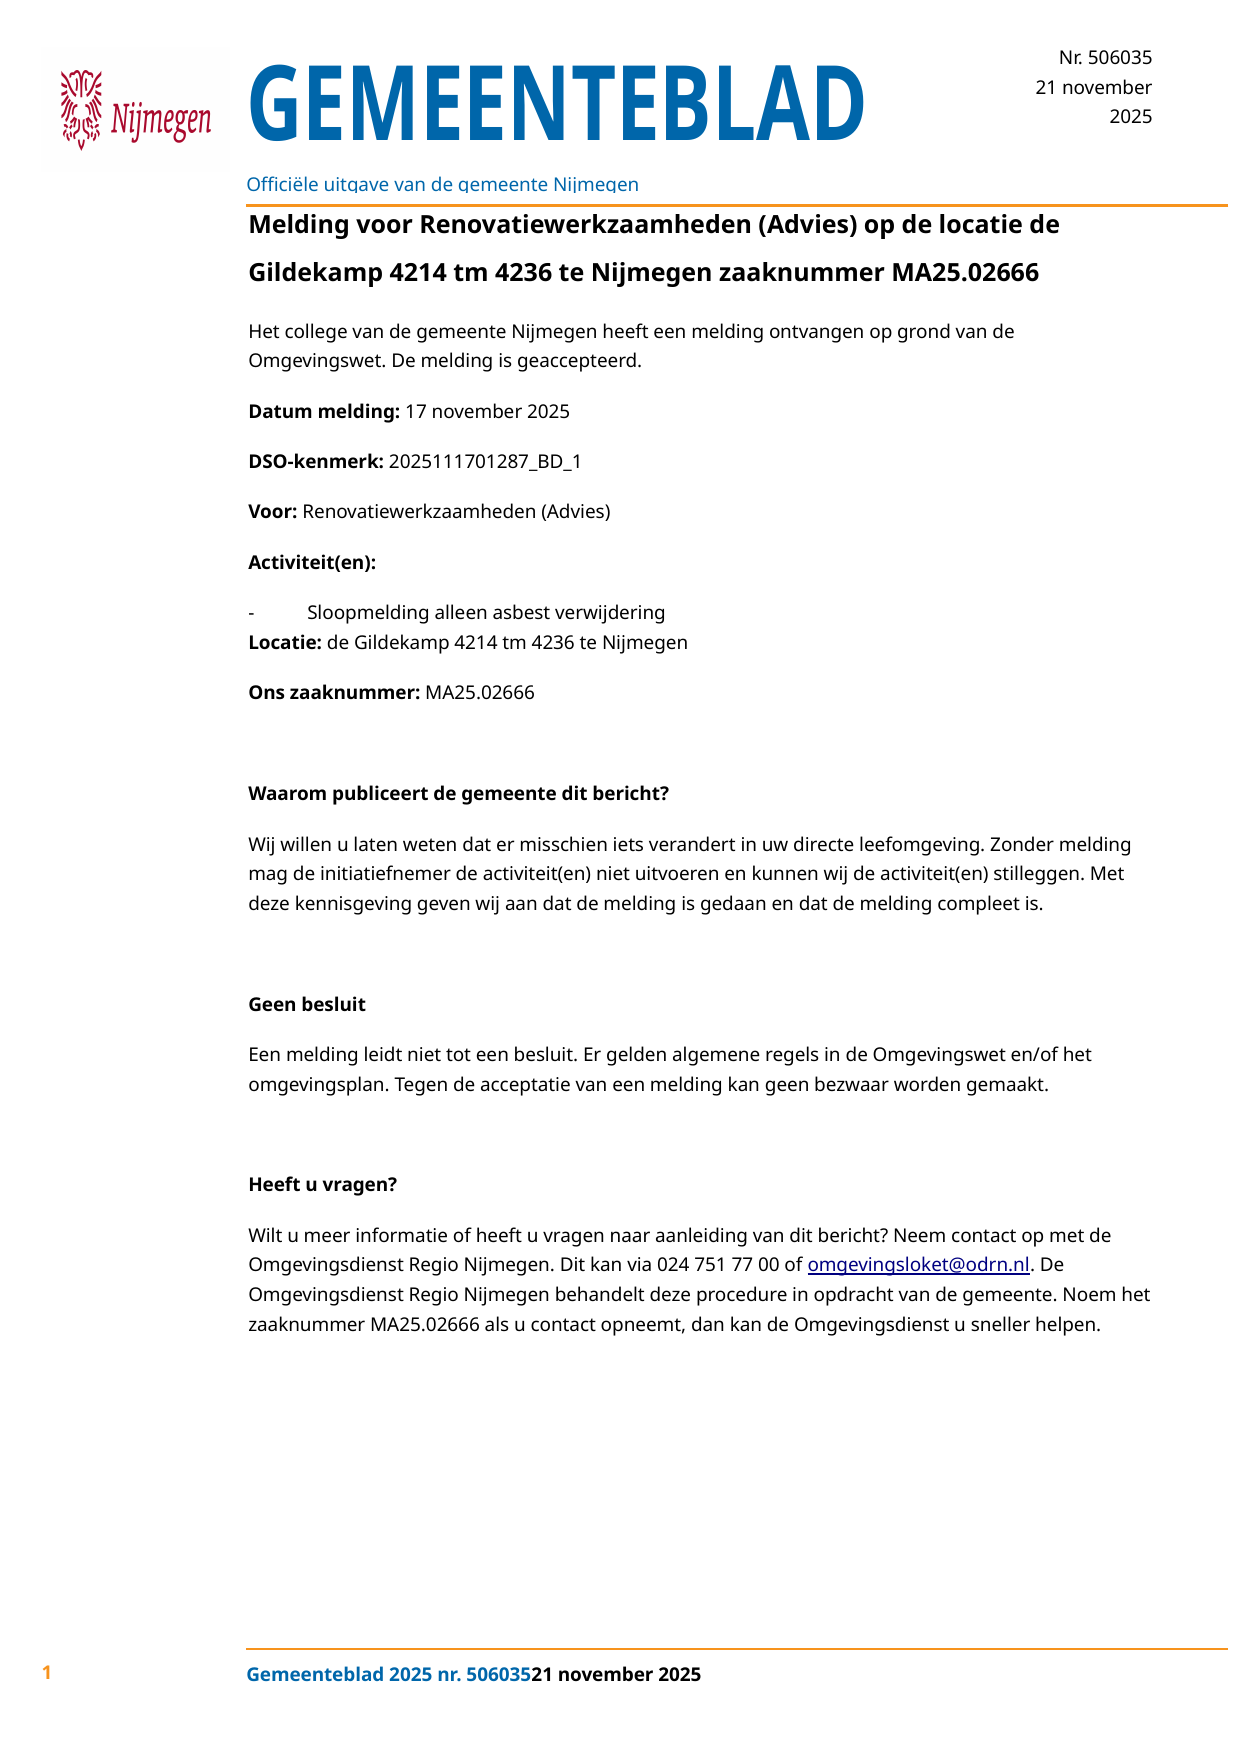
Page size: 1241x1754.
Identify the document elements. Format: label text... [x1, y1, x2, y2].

text Waarom publiceert de gemeente dit bericht? [248, 780, 1152, 806]
text Melding voor Renovatiewerkzaamheden (Advies) op de locatie de Gildekamp 4214 tm 4236 te Nijmegen zaaknummer MA25.02666 [248, 207, 1152, 288]
text Heeft u vragen? [248, 1172, 1152, 1197]
text Wij willen u laten weten dat er misschien iets verandert in uw directe leefomgeving. Zonder melding mag de initiatiefnemer de activiteit(en) niet uitvoeren en kunnen wij de activiteit(en) stilleggen. Met deze kennisgeving geven wij aan dat de melding is gedaan en dat de melding compleet is. [248, 831, 1152, 916]
text Activiteit(en): [248, 549, 1152, 575]
text Het college van de gemeente Nijmegen heeft een melding ontvangen op grond van de Omgevingswet. De melding is geaccepteerd. [248, 318, 1152, 373]
text Locatie: de Gildekamp 4214 tm 4236 te Nijmegen [248, 629, 1152, 655]
text DSO-kenmerk: 2025111701287_BD_1 [248, 448, 1152, 474]
text Voor: Renovatiewerkzaamheden (Advies) [248, 499, 1152, 524]
picture [41, 47, 231, 172]
text Een melding leidt niet tot een besluit. Er gelden algemene regels in de Omgevingswet en/of het omgevingsplan. Tegen de acceptatie van een melding kan geen bezwaar worden gemaakt. [248, 1041, 1152, 1097]
text Wilt u meer informatie of heeft u vragen naar aanleiding van dit bericht? Neem contact op met de Omgevingsdienst Regio Nijmegen. Dit kan via 024 751 77 00 of omgevingsloket@odrn.nl. De Omgevingsdienst Regio Nijmegen behandelt deze procedure in opdracht van de gemeente. Noem het zaaknummer MA25.02666 als u contact opneemt, dan kan de Omgevingsdienst u sneller helpen. [248, 1222, 1152, 1337]
text Datum melding: 17 november 2025 [248, 398, 1152, 424]
text Ons zaaknummer: MA25.02666 [248, 679, 1152, 705]
list Sloopmelding alleen asbest verwijdering [248, 599, 1152, 625]
text Geen besluit [248, 991, 1152, 1017]
